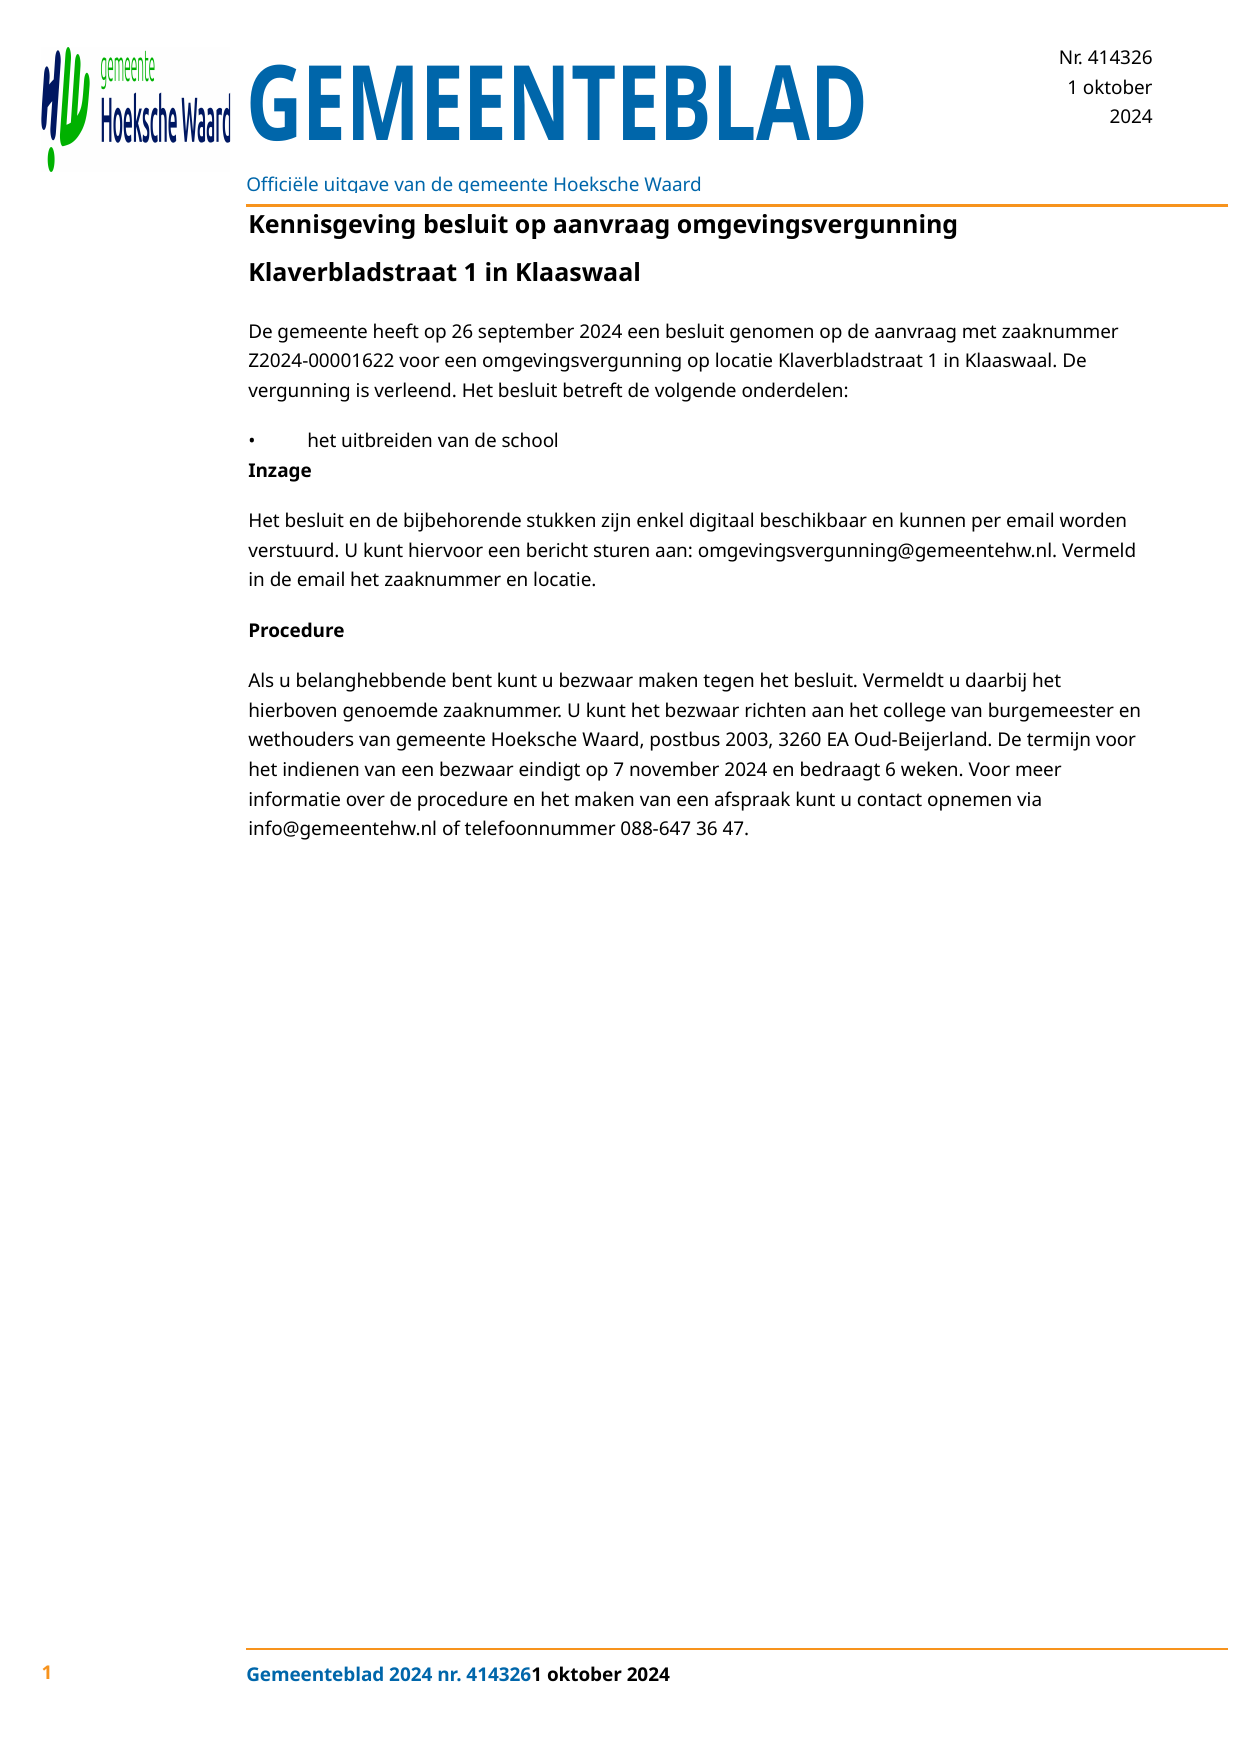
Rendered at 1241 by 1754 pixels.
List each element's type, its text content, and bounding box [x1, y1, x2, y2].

text Inzage [248, 457, 1152, 483]
text Als u belanghebbende bent kunt u bezwaar maken tegen het besluit. Vermeldt u daarbij het hierboven genoemde zaaknummer. U kunt het bezwaar richten aan het college van burgemeester en wethouders van gemeente Hoeksche Waard, postbus 2003, 3260 EA Oud-Beijerland. De termijn voor het indienen van een bezwaar eindigt op 7 november 2024 en bedraagt 6 weken. Voor meer informatie over de procedure en het maken van een afspraak kunt u contact opnemen via info@gemeentehw.nl of telefoonnummer 088-647 36 47. [248, 667, 1152, 841]
text De gemeente heeft op 26 september 2024 een besluit genomen op de aanvraag met zaaknummer Z2024-00001622 voor een omgevingsvergunning op locatie Klaverbladstraat 1 in Klaaswaal. De vergunning is verleend. Het besluit betreft de volgende onderdelen: [248, 318, 1152, 403]
list het uitbreiden van de school [248, 427, 1152, 453]
text Kennisgeving besluit op aanvraag omgevingsvergunning Klaverbladstraat 1 in Klaaswaal [248, 207, 1152, 288]
picture [41, 47, 231, 172]
text Het besluit en de bijbehorende stukken zijn enkel digitaal beschikbaar en kunnen per email worden verstuurd. U kunt hiervoor een bericht sturen aan: omgevingsvergunning@gemeentehw.nl. Vermeld in de email het zaaknummer en locatie. [248, 507, 1152, 592]
text Procedure [248, 617, 1152, 643]
